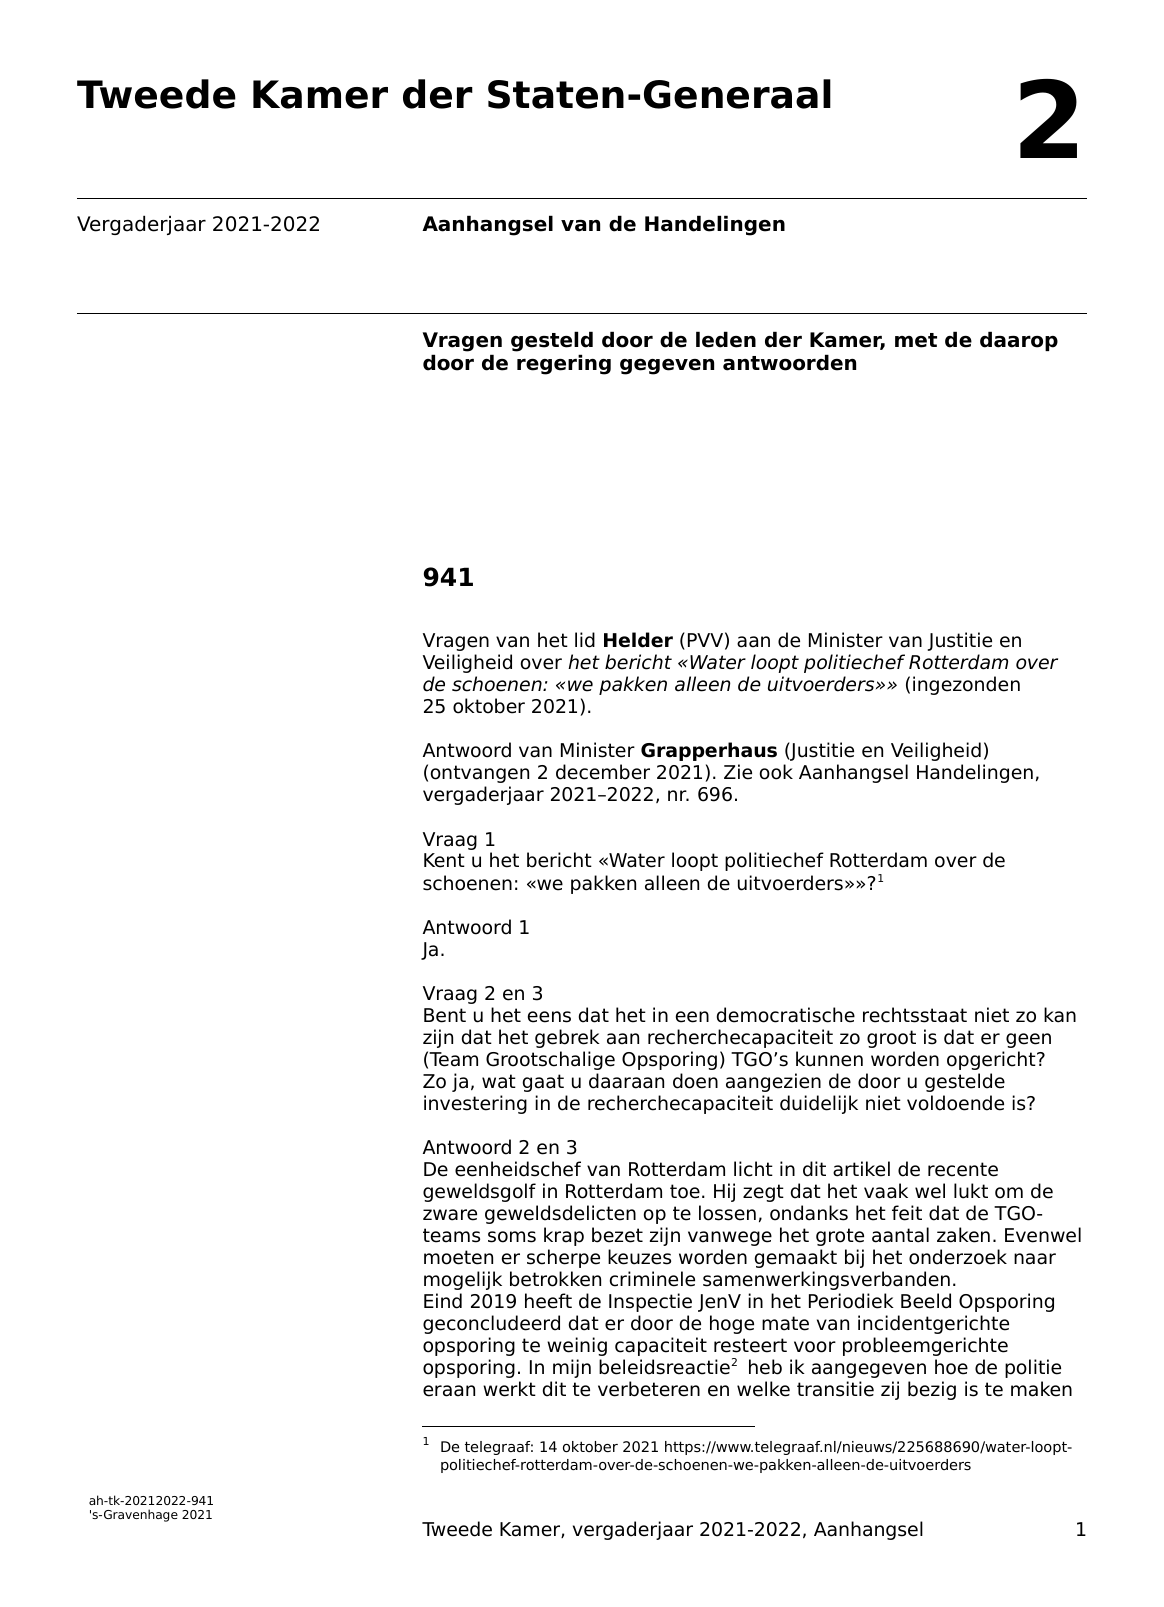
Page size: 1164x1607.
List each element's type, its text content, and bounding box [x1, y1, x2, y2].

text 941 [422, 563, 1087, 592]
text De telegraaf: 14 oktober 2021 https://www.telegraaf.nl/nieuws/225688690/water-loopt-politiechef-rotterdam-over-de-schoenen-we-pakken-alleen-de-uitvoerders [422, 1435, 1087, 1474]
text Zo ja, wat gaat u daaraan doen aangezien de door u gestelde investering in de recherchecapaciteit duidelijk niet voldoende is? [422, 1071, 1087, 1114]
table_cell Aanhangsel van de Handelingen [422, 199, 1087, 313]
text Kent u het bericht «Water loopt politiechef Rotterdam over de schoenen: «we pakken alleen de uitvoerders»»? [422, 850, 1087, 894]
table_header Tweede Kamer der Staten-Generaal [77, 59, 886, 198]
text De eenheidschef van Rotterdam licht in dit artikel de recente geweldsgolf in Rotterdam toe. Hij zegt dat het vaak wel lukt om de zware geweldsdelicten op te lossen, ondanks het feit dat de TGO-teams soms krap bezet zijn vanwege het grote aantal zaken. Evenwel moeten er scherpe keuzes worden gemaakt bij het onderzoek naar mogelijk betrokken criminele samenwerkingsverbanden. [422, 1159, 1087, 1291]
table_cell [77, 314, 422, 375]
text Vraag 2 en 3 [422, 983, 1087, 1005]
text 's-Gravenhage 2021 [88, 1508, 323, 1522]
text Eind 2019 heeft de Inspectie JenV in het Periodiek Beeld Opsporing geconcludeerd dat er door de hoge mate van incidentgerichte opsporing te weinig capaciteit resteert voor probleemgerichte opsporing. In mijn beleidsreactie heb ik aangegeven hoe de politie eraan werkt dit te verbeteren en welke transitie zij bezig is te maken [422, 1291, 1087, 1401]
table_cell Vergaderjaar 2021-2022 [77, 199, 422, 313]
text Ja. [422, 938, 1087, 961]
text Vragen van het lid Helder (PVV) aan de Minister van Justitie en Veiligheid over het bericht «Water loopt politiechef Rotterdam over de schoenen: «we pakken alleen de uitvoerders»» (ingezonden 25 oktober 2021). [422, 630, 1087, 718]
text Antwoord 2 en 3 [422, 1137, 1087, 1159]
text ah-tk-20212022-941 [88, 1494, 323, 1508]
text Vraag 1 [422, 828, 1087, 850]
table_cell Vragen gesteld door de leden der Kamer, met de daarop door de regering gegeven antwoorden [422, 314, 1087, 375]
table_header 2 [886, 59, 1087, 198]
text Bent u het eens dat het in een democratische rechtsstaat niet zo kan zijn dat het gebrek aan recherchecapaciteit zo groot is dat er geen (Team Grootschalige Opsporing) TGO’s kunnen worden opgericht? [422, 1005, 1087, 1071]
text Antwoord 1 [422, 917, 1087, 938]
text Antwoord van Minister Grapperhaus (Justitie en Veiligheid) (ontvangen 2 december 2021). Zie ook Aanhangsel Handelingen, vergaderjaar 2021–2022, nr. 696. [422, 740, 1087, 806]
